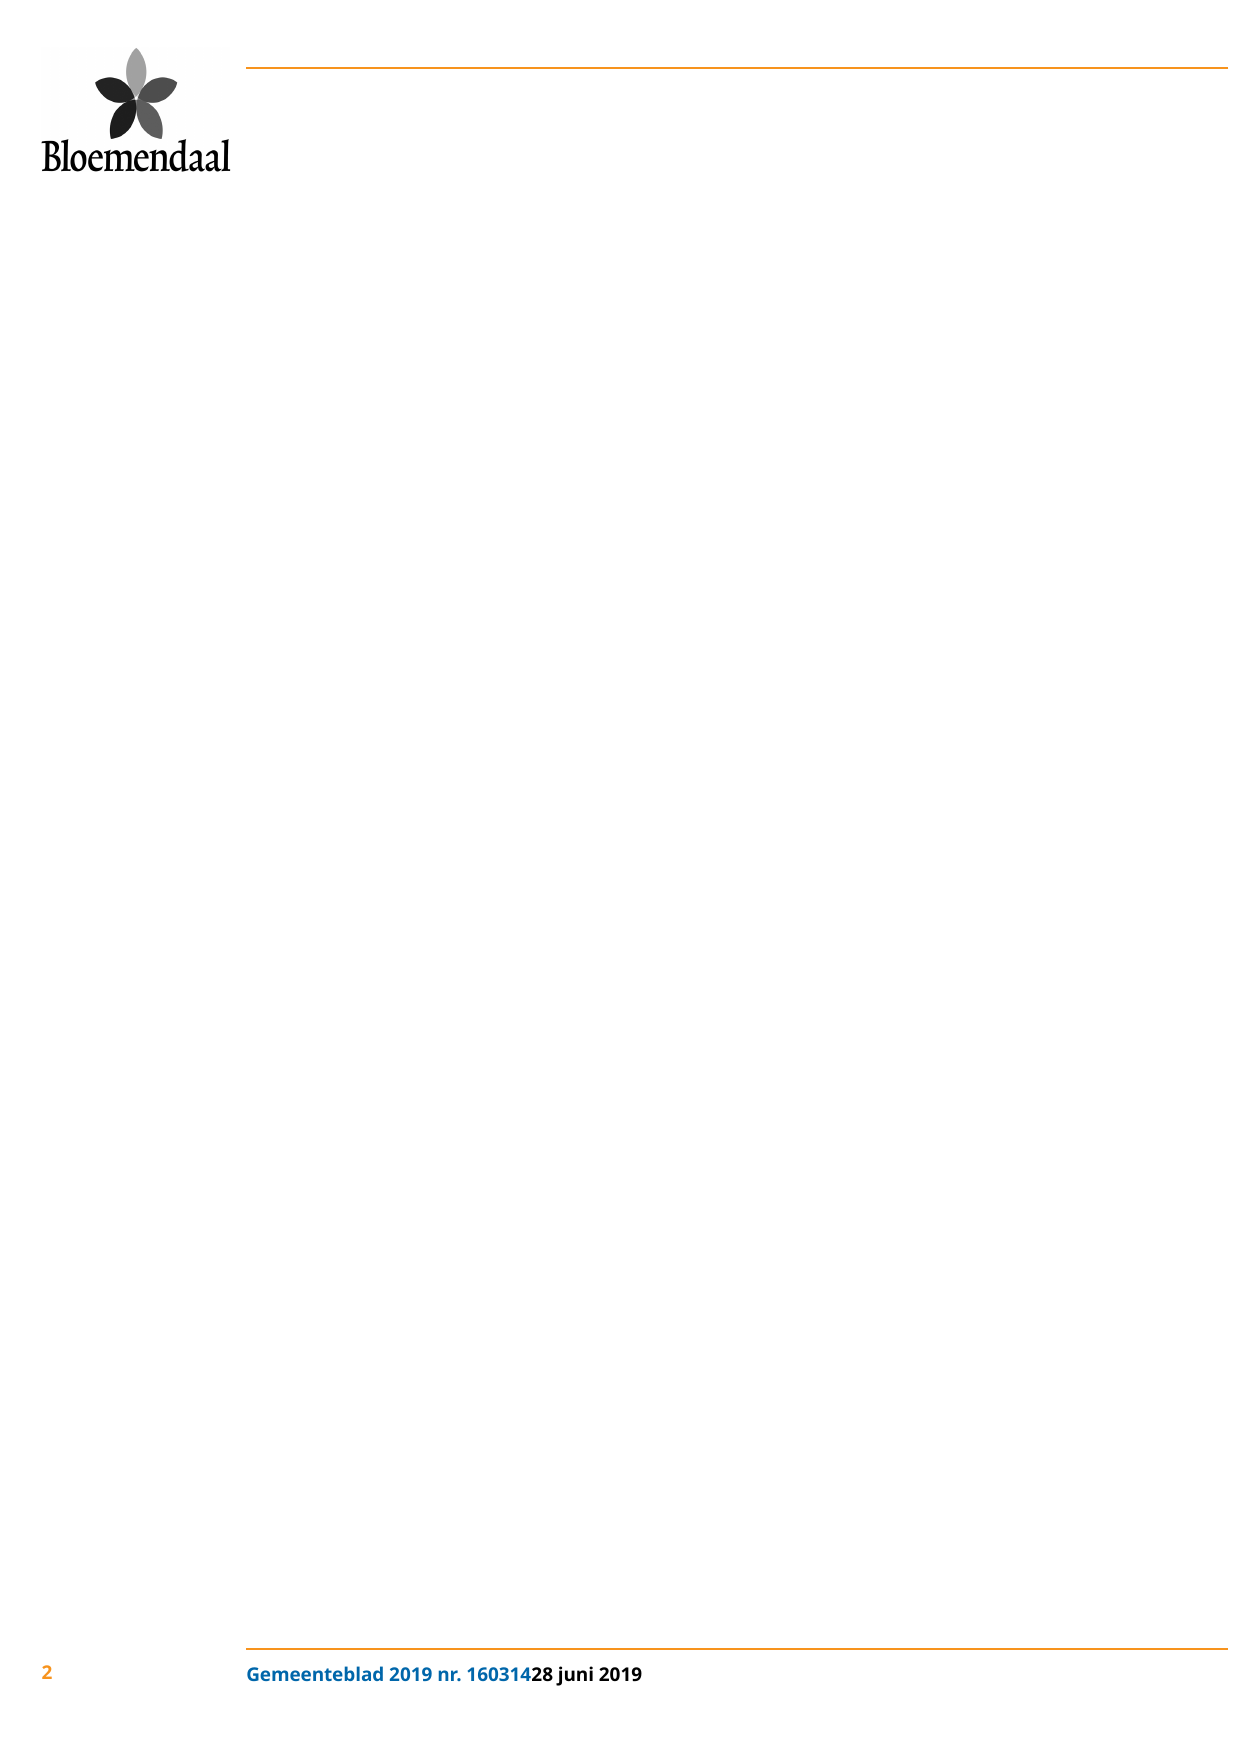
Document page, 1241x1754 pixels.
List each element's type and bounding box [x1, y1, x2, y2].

picture [41, 47, 231, 172]
